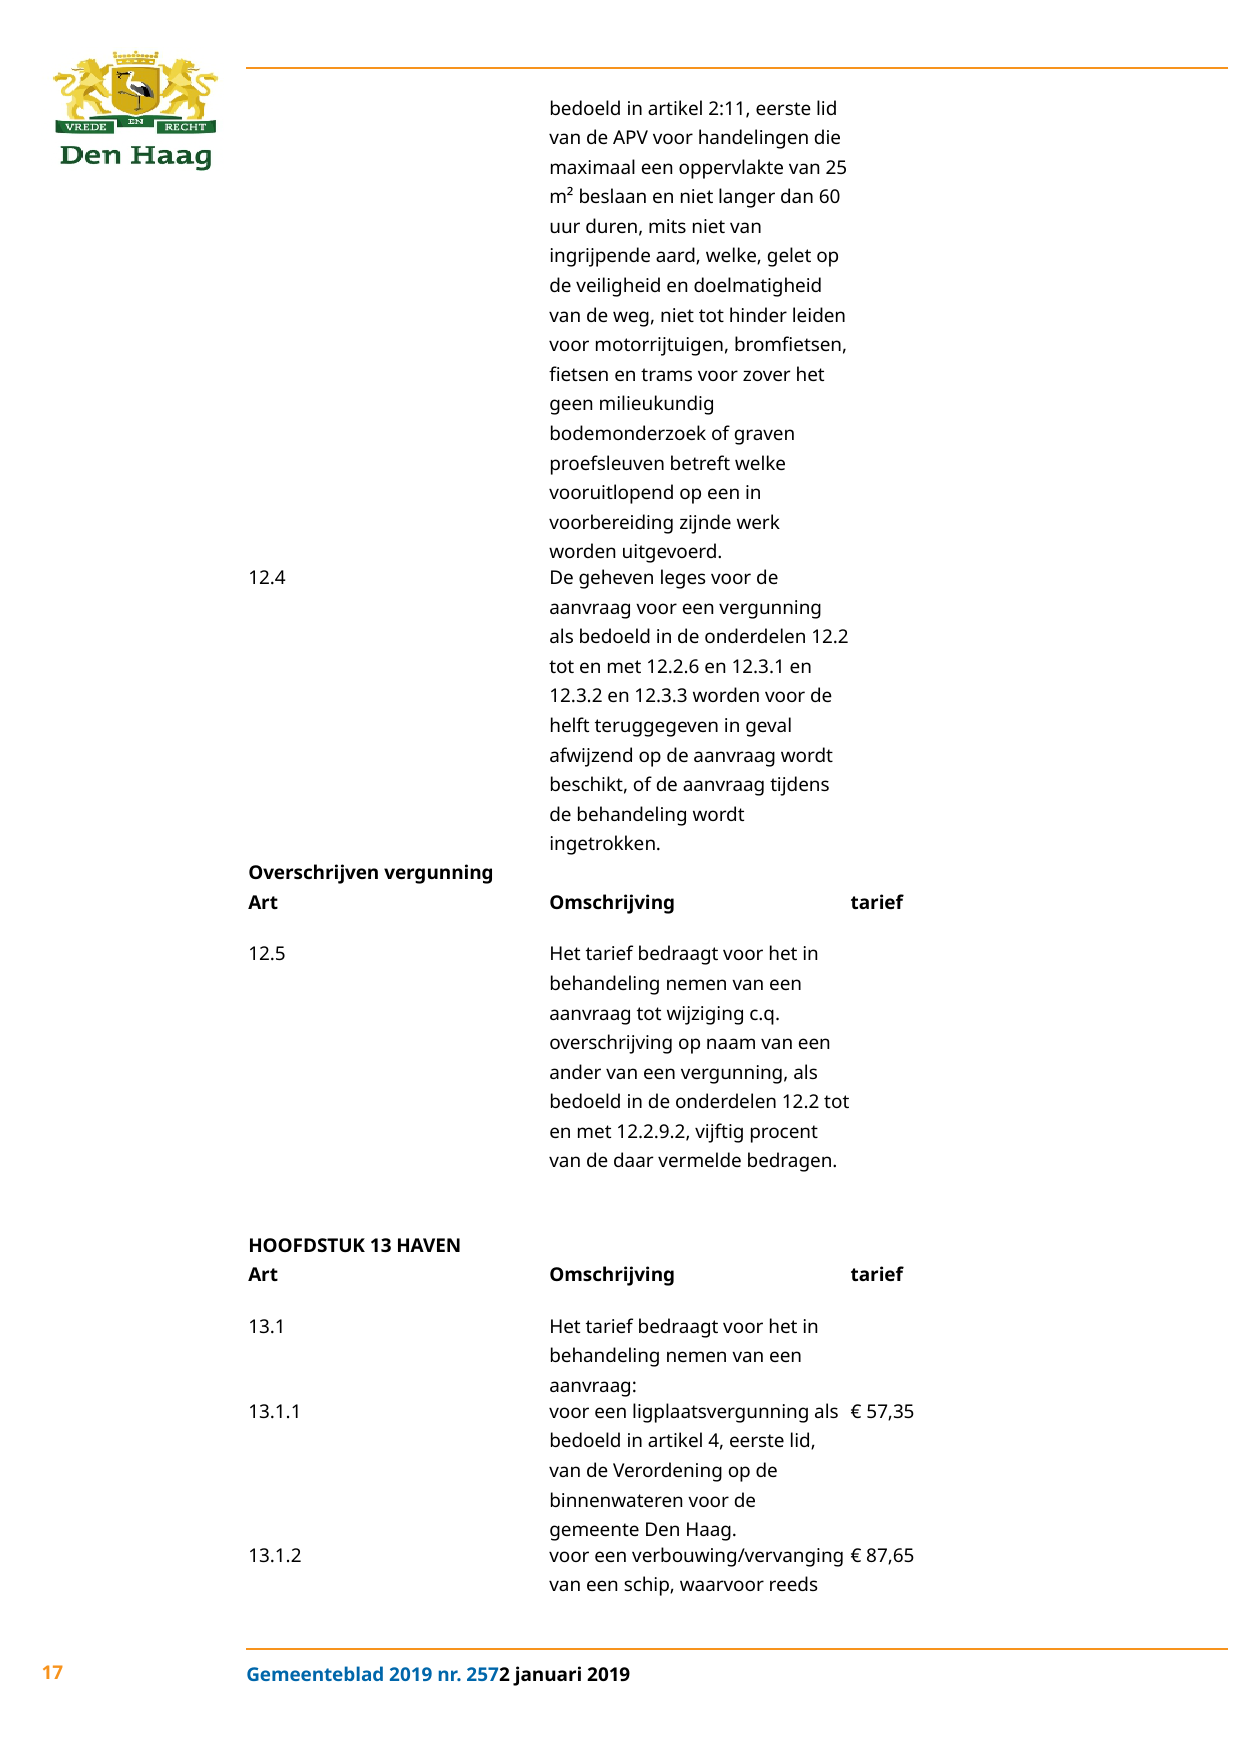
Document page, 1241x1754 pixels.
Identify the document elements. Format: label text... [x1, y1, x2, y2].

table_header Het tarief bedraagt voor het in behandeling nemen van een aanvraag tot wijziging c.q. overschrijving op naam van een ander van een vergunning, als bedoeld in de onderdelen 12.2 tot en met 12.2.9.2, vijftig procent van de daar vermelde bedragen. [549, 941, 850, 1173]
table_cell [850, 564, 1152, 856]
table_cell [248, 95, 549, 564]
table_cell [248, 915, 549, 941]
table_cell [549, 1174, 850, 1199]
table_cell 13.1.2 [248, 1542, 549, 1597]
table_cell € 87,65 [850, 1542, 1152, 1597]
table_cell voor een ligplaatsvergunning als bedoeld in artikel 4, eerste lid, van de Verordening op de binnenwateren voor de gemeente Den Haag. [549, 1398, 850, 1542]
table_cell [248, 1288, 549, 1313]
table_header Het tarief bedraagt voor het in behandeling nemen van een aanvraag: [549, 1313, 850, 1398]
text Overschrijven vergunning [248, 859, 1152, 885]
table_header [850, 1313, 1152, 1398]
table_cell [850, 95, 1152, 564]
table_cell 12.4 [248, 564, 549, 856]
table_cell bedoeld in artikel 2:11, eerste lid van de APV voor handelingen die maximaal een oppervlakte van 25 m² beslaan en niet langer dan 60 uur duren, mits niet van ingrijpende aard, welke, gelet op de veiligheid en doelmatigheid van de weg, niet tot hinder leiden voor motorrijtuigen, bromfietsen, fietsen en trams voor zover het geen milieukundig bodemonderzoek of graven proefsleuven betreft welke vooruitlopend op een in voorbereiding zijnde werk worden uitgevoerd. [549, 95, 850, 564]
text HOOFDSTUK 13 HAVEN [248, 1232, 1152, 1258]
table_header tarief [850, 889, 1152, 915]
table_cell [248, 1174, 549, 1199]
table_header Art [248, 1262, 549, 1287]
table_header tarief [850, 1262, 1152, 1287]
table_header Omschrijving [549, 889, 850, 915]
picture [41, 47, 231, 172]
table_header Art [248, 889, 549, 915]
table_cell voor een verbouwing/vervanging van een schip, waarvoor reeds [549, 1542, 850, 1597]
table_header 12.5 [248, 941, 549, 1173]
table_cell [850, 1174, 1152, 1199]
table_header 13.1 [248, 1313, 549, 1398]
table_cell De geheven leges voor de aanvraag voor een vergunning als bedoeld in de onderdelen 12.2 tot en met 12.2.6 en 12.3.1 en 12.3.2 en 12.3.3 worden voor de helft teruggegeven in geval afwijzend op de aanvraag wordt beschikt, of de aanvraag tijdens de behandeling wordt ingetrokken. [549, 564, 850, 856]
table_cell € 57,35 [850, 1398, 1152, 1542]
table_cell 13.1.1 [248, 1398, 549, 1542]
table_header Omschrijving [549, 1262, 850, 1287]
table_header [850, 941, 1152, 1173]
